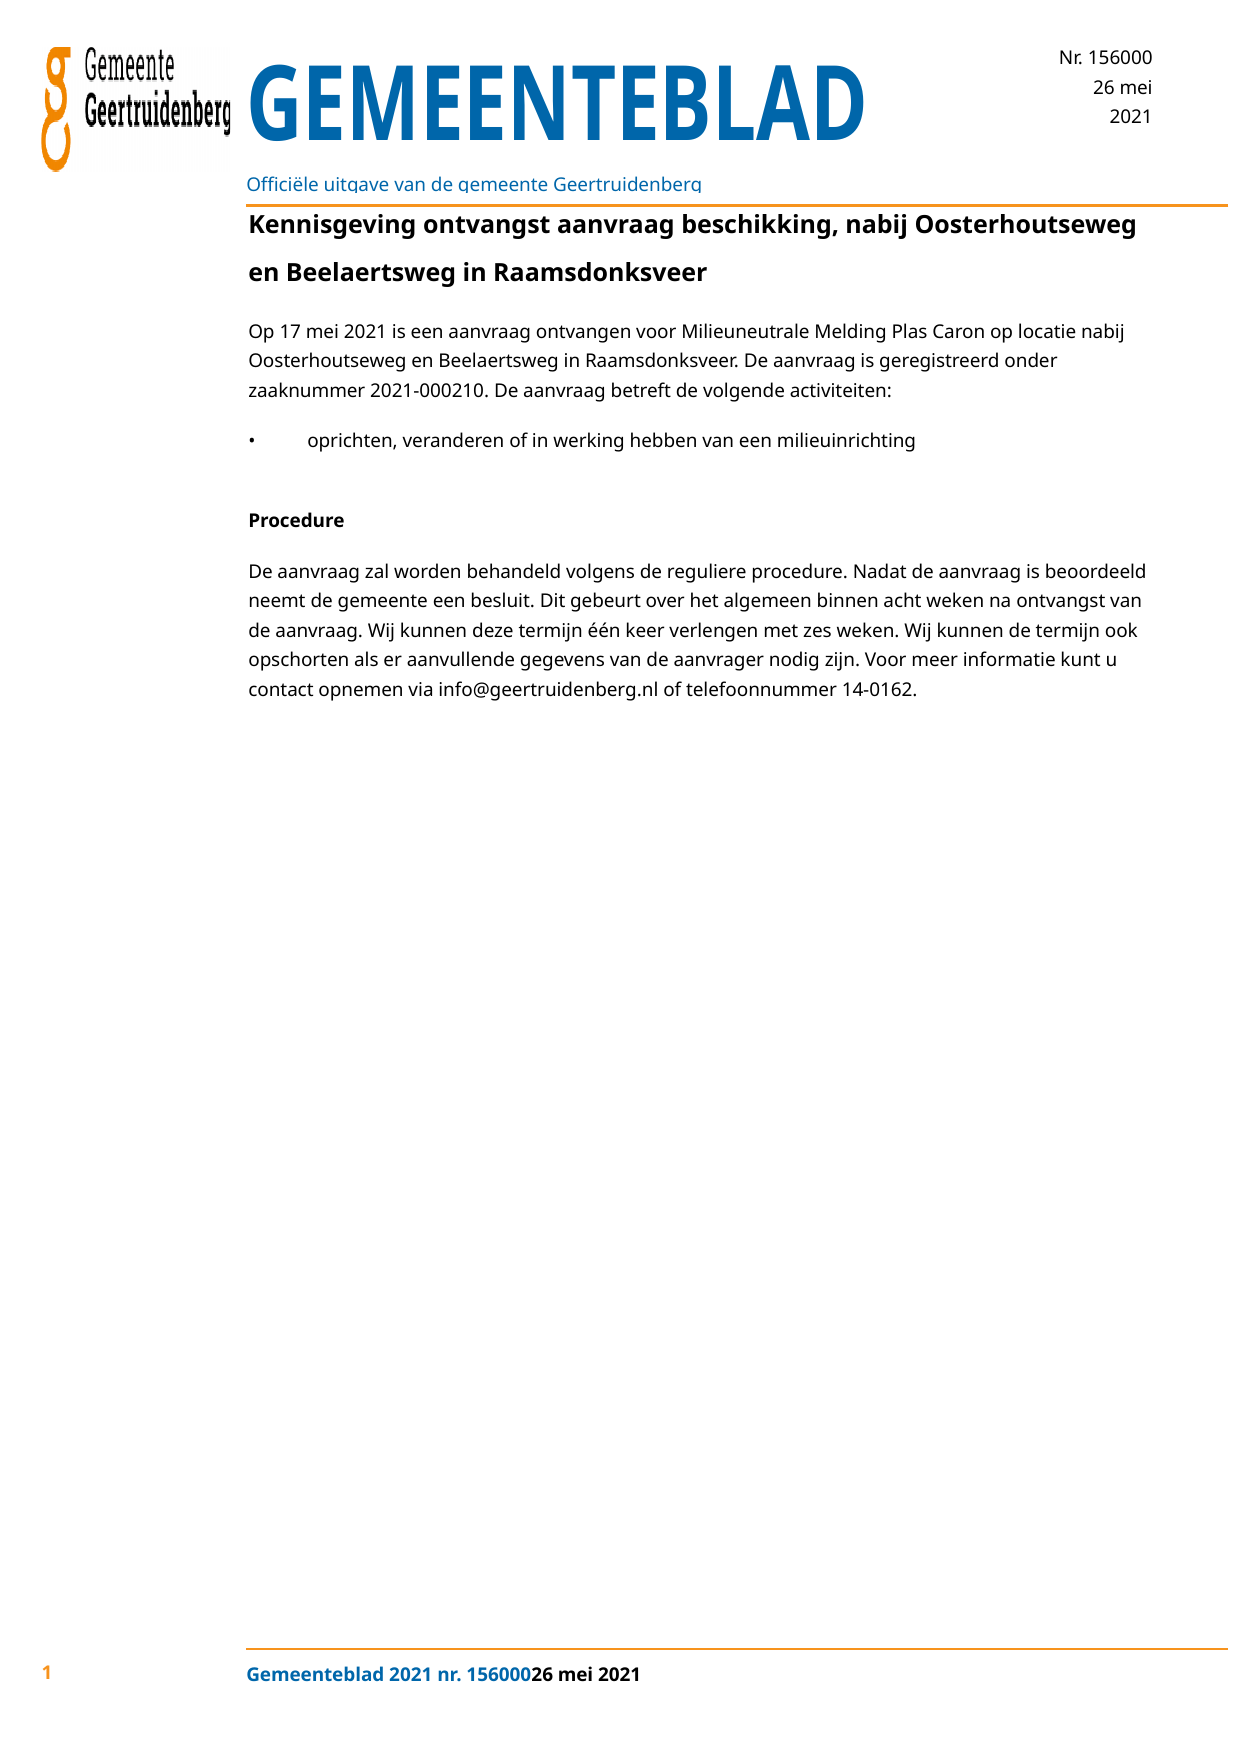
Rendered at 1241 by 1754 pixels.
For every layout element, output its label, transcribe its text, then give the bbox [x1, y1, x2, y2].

text Op 17 mei 2021 is een aanvraag ontvangen voor Milieuneutrale Melding Plas Caron op locatie nabij Oosterhoutseweg en Beelaertsweg in Raamsdonksveer. De aanvraag is geregistreerd onder zaaknummer 2021-000210. De aanvraag betreft de volgende activiteiten: [248, 318, 1152, 403]
text Kennisgeving ontvangst aanvraag beschikking, nabij Oosterhoutseweg en Beelaertsweg in Raamsdonksveer [248, 207, 1152, 288]
picture [41, 47, 231, 172]
text De aanvraag zal worden behandeld volgens de reguliere procedure. Nadat de aanvraag is beoordeeld neemt de gemeente een besluit. Dit gebeurt over het algemeen binnen acht weken na ontvangst van de aanvraag. Wij kunnen deze termijn één keer verlengen met zes weken. Wij kunnen de termijn ook opschorten als er aanvullende gegevens van de aanvrager nodig zijn. Voor meer informatie kunt u contact opnemen via info@geertruidenberg.nl of telefoonnummer 14-0162. [248, 558, 1152, 702]
text Procedure [248, 507, 1152, 533]
list oprichten, veranderen of in werking hebben van een milieuinrichting [248, 427, 1152, 453]
